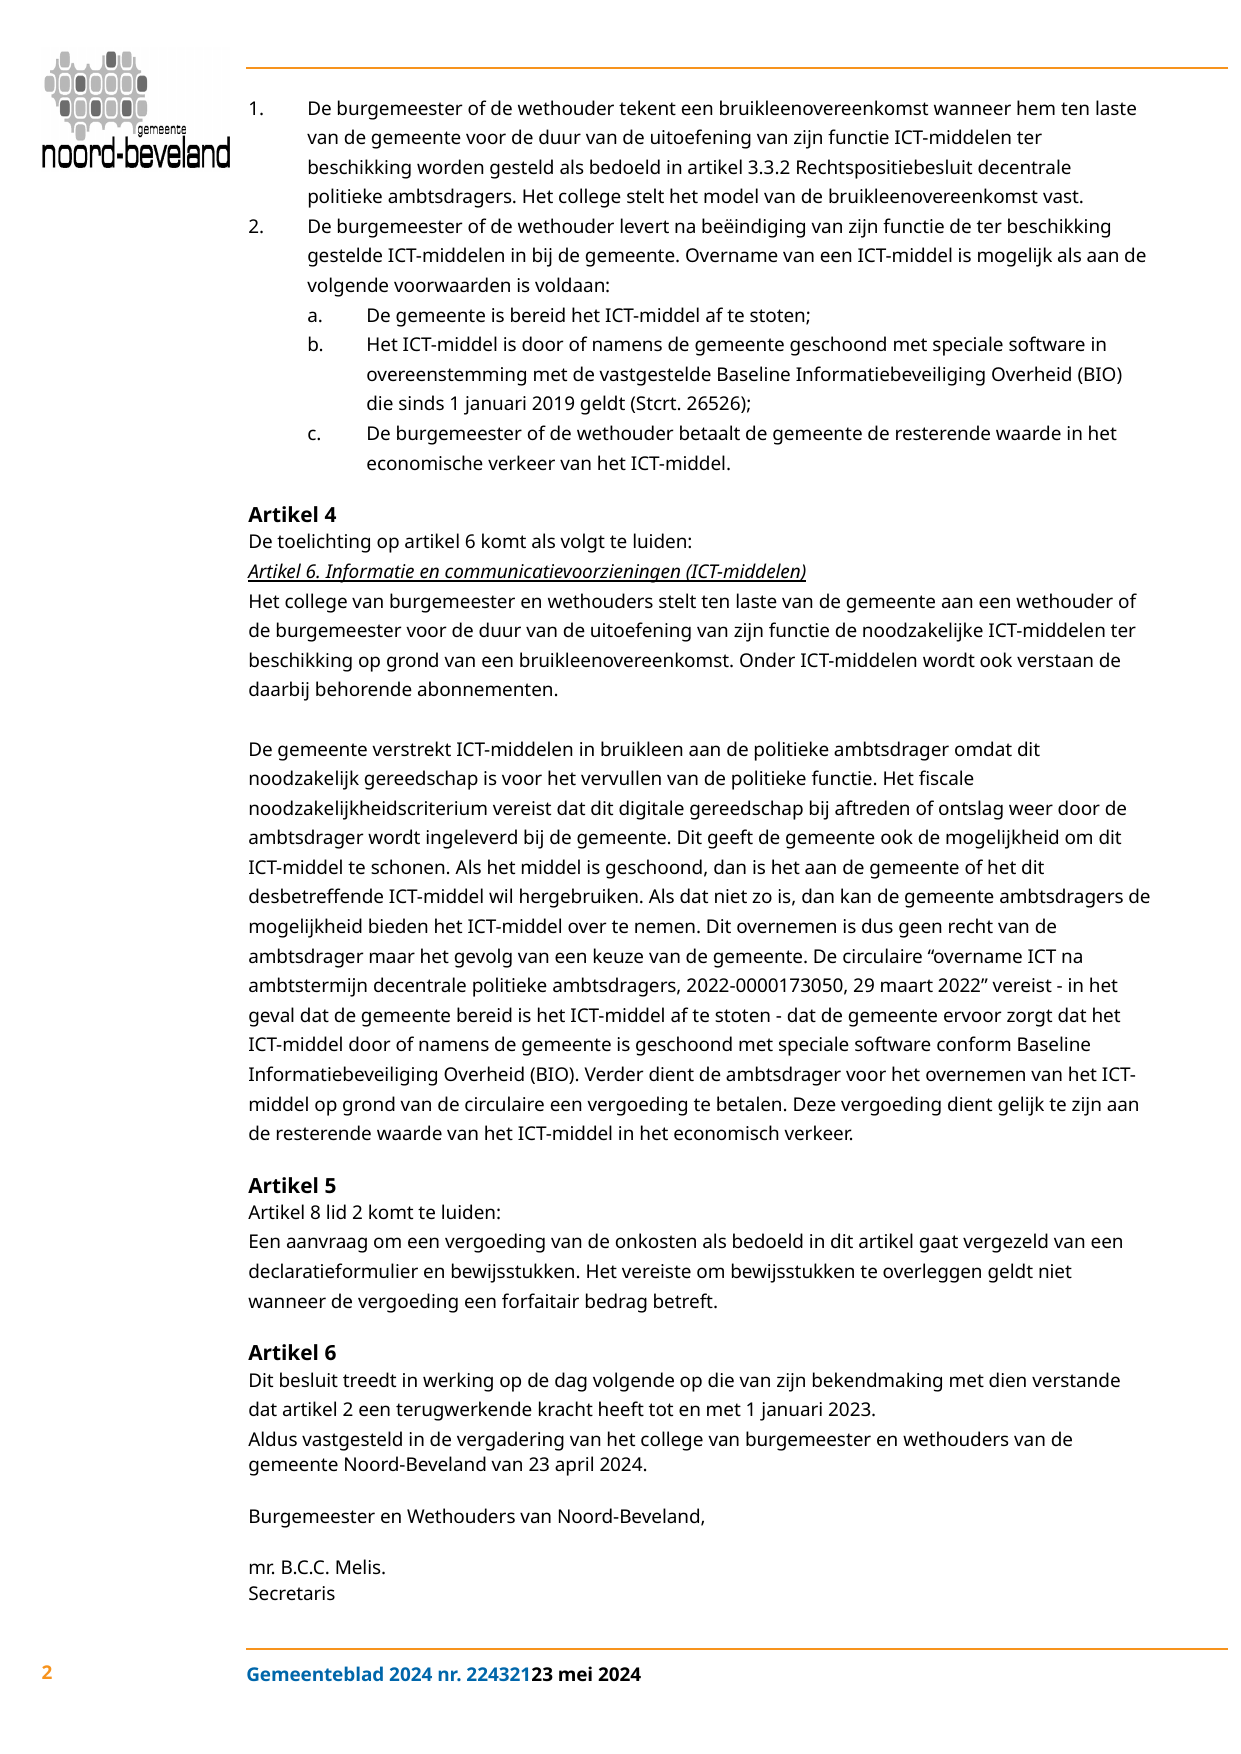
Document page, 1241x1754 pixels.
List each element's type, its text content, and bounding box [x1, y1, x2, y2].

text Secretaris [248, 1580, 1152, 1606]
list De burgemeester of de wethouder levert na beëindiging van zijn functie de ter beschikking gestelde ICT-middelen in bij de gemeente. Overname van een ICT-middel is mogelijk als aan de volgende voorwaarden is voldaan: [248, 213, 1152, 298]
list De burgemeester of de wethouder betaalt de gemeente de resterende waarde in het economische verkeer van het ICT-middel. [307, 420, 1152, 476]
text Dit besluit treedt in werking op de dag volgende op die van zijn bekendmaking met dien verstande dat artikel 2 een terugwerkende kracht heeft tot en met 1 januari 2023. [248, 1367, 1152, 1422]
text Aldus vastgesteld in de vergadering van het college van burgemeester en wethouders van de gemeente Noord-Beveland van 23 april 2024. [248, 1426, 1152, 1477]
list De gemeente is bereid het ICT-middel af te stoten; [307, 302, 1152, 328]
text Artikel 6. Informatie en communicatievoorzieningen (ICT-middelen) [248, 558, 1152, 584]
text Artikel 6 [248, 1338, 1152, 1367]
text Een aanvraag om een vergoeding van de onkosten als bedoeld in dit artikel gaat vergezeld van een declaratieformulier en bewijsstukken. Het vereiste om bewijsstukken te overleggen geldt niet wanneer de vergoeding een forfaitair bedrag betreft. [248, 1229, 1152, 1314]
text Artikel 8 lid 2 komt te luiden: [248, 1199, 1152, 1225]
text Artikel 4 [248, 500, 1152, 529]
text De gemeente verstrekt ICT-middelen in bruikleen aan de politieke ambtsdrager omdat dit noodzakelijk gereedschap is voor het vervullen van de politieke functie. Het fiscale noodzakelijkheidscriterium vereist dat dit digitale gereedschap bij aftreden of ontslag weer door de ambtsdrager wordt ingeleverd bij de gemeente. Dit geeft de gemeente ook de mogelijkheid om dit ICT-middel te schonen. Als het middel is geschoond, dan is het aan de gemeente of het dit desbetreffende ICT-middel wil hergebruiken. Als dat niet zo is, dan kan de gemeente ambtsdragers de mogelijkheid bieden het ICT-middel over te nemen. Dit overnemen is dus geen recht van de ambtsdrager maar het gevolg van een keuze van de gemeente. De circulaire “overname ICT na ambtstermijn decentrale politieke ambtsdragers, 2022-0000173050, 29 maart 2022” vereist - in het geval dat de gemeente bereid is het ICT-middel af te stoten - dat de gemeente ervoor zorgt dat het ICT-middel door of namens de gemeente is geschoond met speciale software conform Baseline Informatiebeveiliging Overheid (BIO). Verder dient de ambtsdrager voor het overnemen van het ICT-middel op grond van de circulaire een vergoeding te betalen. Deze vergoeding dient gelijk te zijn aan de resterende waarde van het ICT-middel in het economisch verkeer. [248, 736, 1152, 1146]
list Het ICT-middel is door of namens de gemeente geschoond met speciale software in overeenstemming met de vastgestelde Baseline Informatiebeveiliging Overheid (BIO) die sinds 1 januari 2019 geldt (Stcrt. 26526); [307, 331, 1152, 416]
text De toelichting op artikel 6 komt als volgt te luiden: [248, 529, 1152, 554]
text Het college van burgemeester en wethouders stelt ten laste van de gemeente aan een wethouder of de burgemeester voor de duur van de uitoefening van zijn functie de noodzakelijke ICT-middelen ter beschikking op grond van een bruikleenovereenkomst. Onder ICT-middelen wordt ook verstaan de daarbij behorende abonnementen. [248, 588, 1152, 702]
list De burgemeester of de wethouder tekent een bruikleenovereenkomst wanneer hem ten laste van de gemeente voor de duur van de uitoefening van zijn functie ICT-middelen ter beschikking worden gesteld als bedoeld in artikel 3.3.2 Rechtspositiebesluit decentrale politieke ambtsdragers. Het college stelt het model van de bruikleenovereenkomst vast. [248, 95, 1152, 209]
text Burgemeester en Wethouders van Noord-Beveland, [248, 1503, 1152, 1529]
text Artikel 5 [248, 1171, 1152, 1199]
text mr. B.C.C. Melis. [248, 1554, 1152, 1580]
picture [41, 47, 231, 172]
